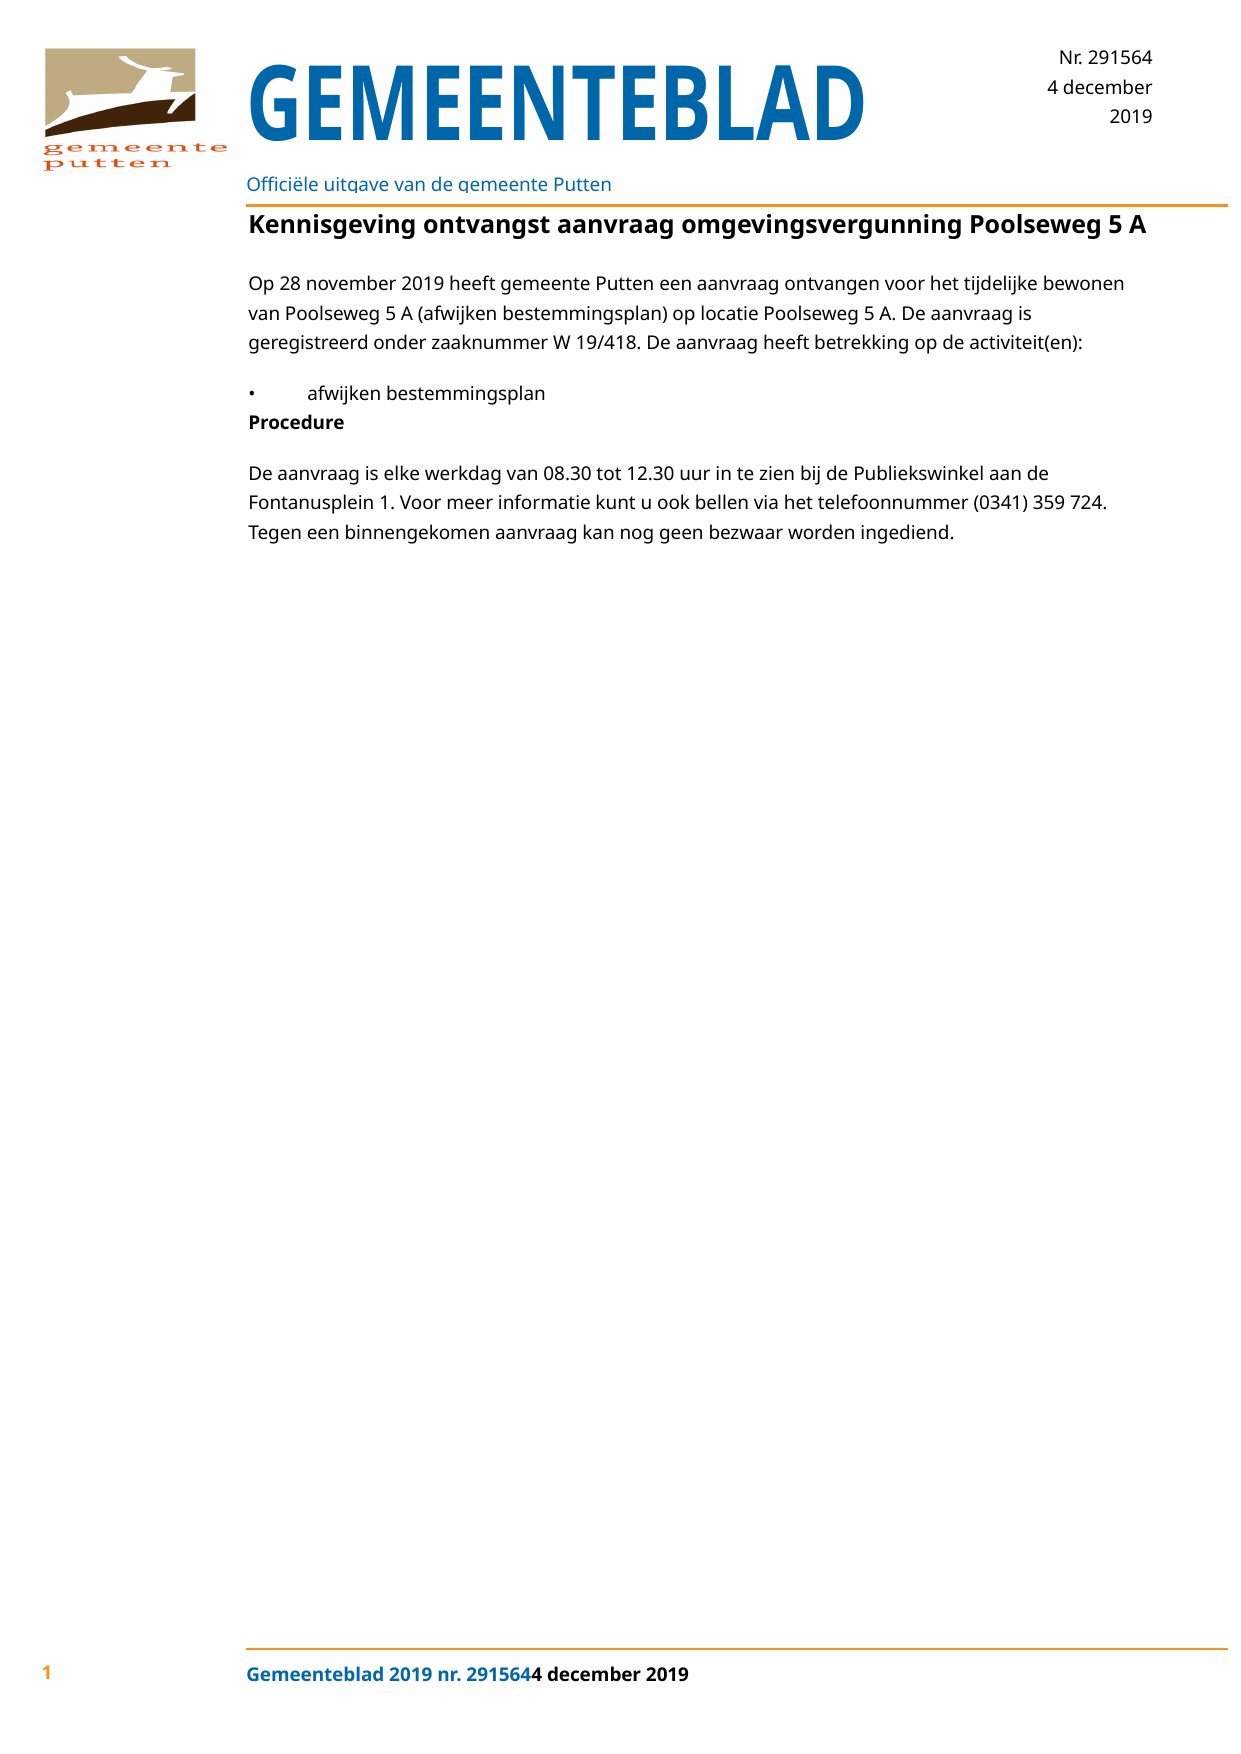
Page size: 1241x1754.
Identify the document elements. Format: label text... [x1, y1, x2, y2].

text Kennisgeving ontvangst aanvraag omgevingsvergunning Poolseweg 5 A [248, 207, 1152, 241]
text Procedure [248, 409, 1152, 435]
picture [41, 47, 231, 172]
list afwijken bestemmingsplan [248, 380, 1152, 406]
text Op 28 november 2019 heeft gemeente Putten een aanvraag ontvangen voor het tijdelijke bewonen van Poolseweg 5 A (afwijken bestemmingsplan) op locatie Poolseweg 5 A. De aanvraag is geregistreerd onder zaaknummer W 19/418. De aanvraag heeft betrekking op de activiteit(en): [248, 270, 1152, 355]
text De aanvraag is elke werkdag van 08.30 tot 12.30 uur in te zien bij de Publiekswinkel aan de Fontanusplein 1. Voor meer informatie kunt u ook bellen via het telefoonnummer (0341) 359 724. Tegen een binnengekomen aanvraag kan nog geen bezwaar worden ingediend. [248, 460, 1152, 545]
